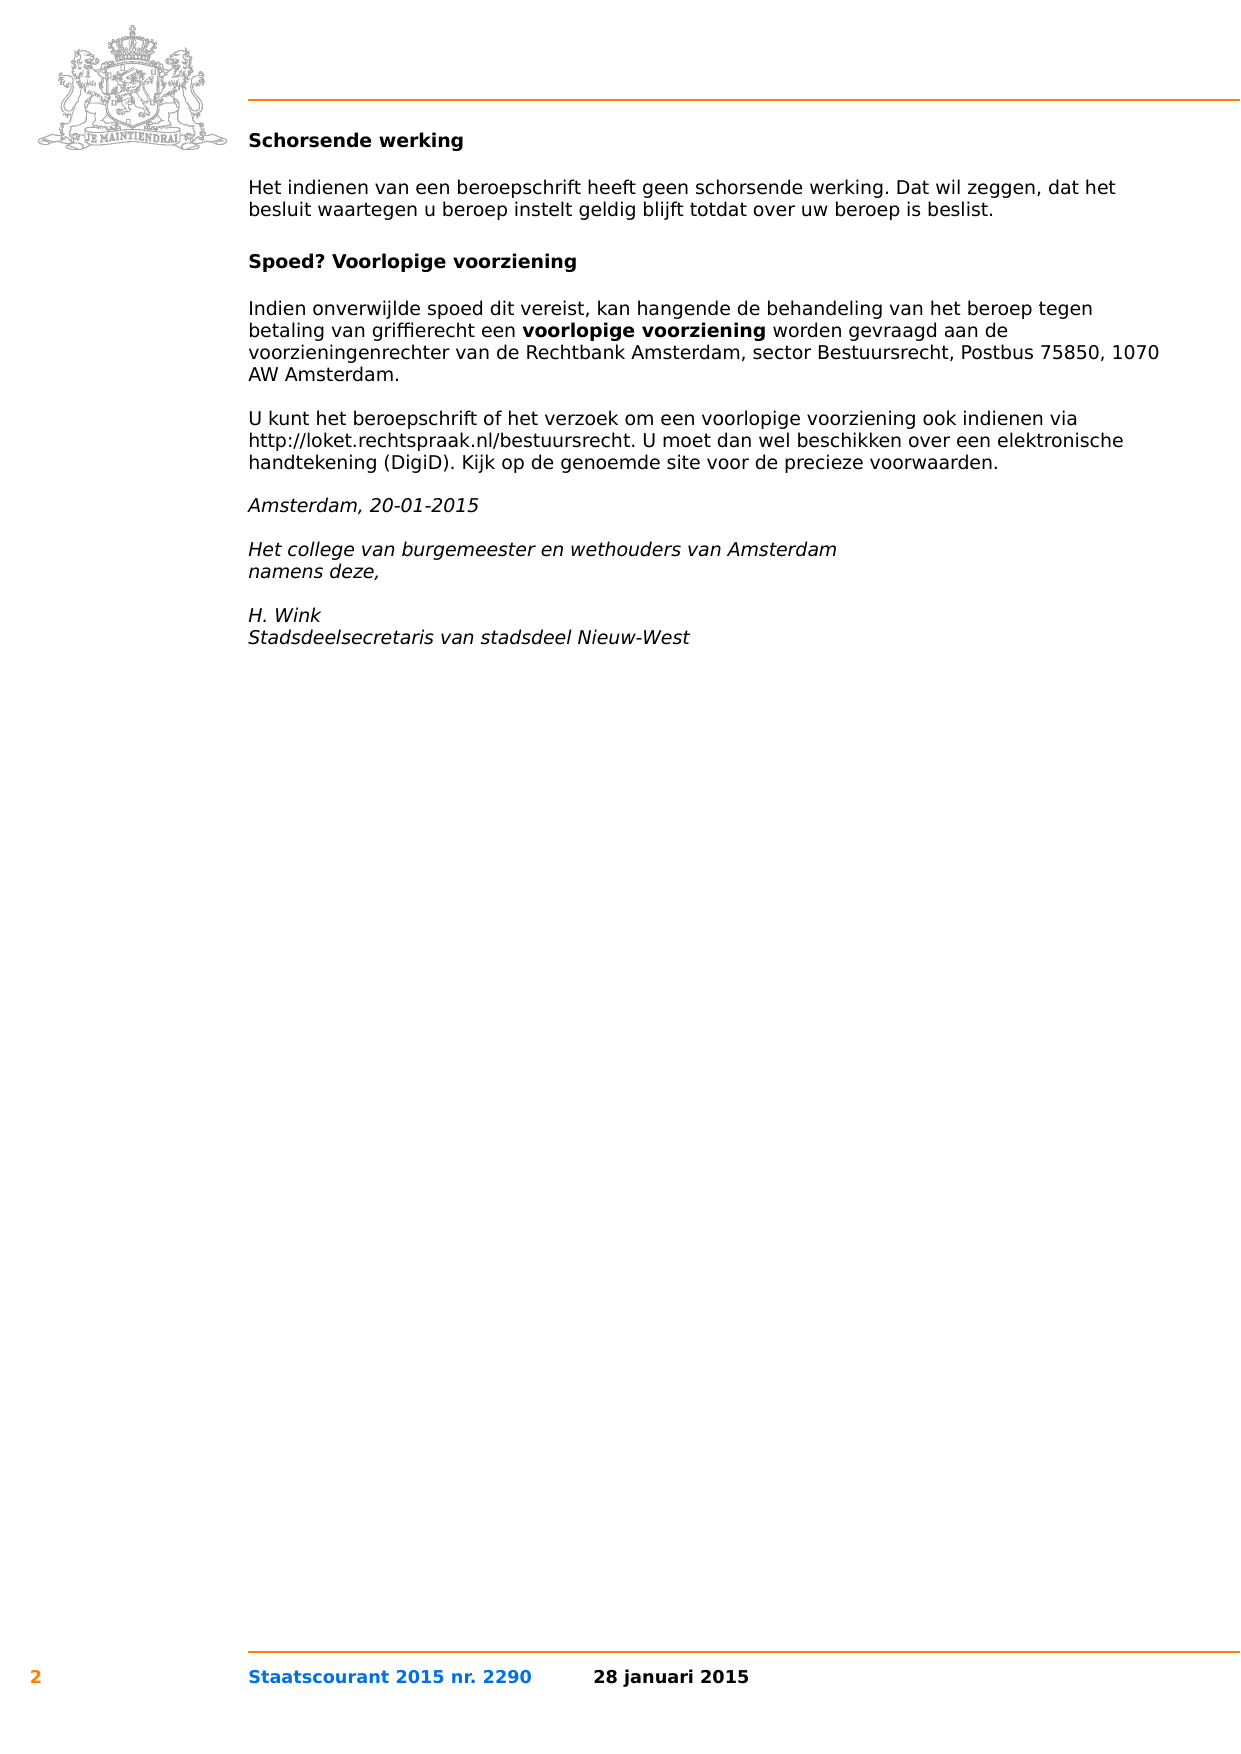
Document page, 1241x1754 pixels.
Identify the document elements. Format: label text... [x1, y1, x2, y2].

text Amsterdam, 20-01-2015 [248, 495, 1163, 517]
subtitle Spoed? Voorlopige voorziening [248, 251, 1163, 273]
subtitle Schorsende werking [248, 130, 1163, 152]
text Het college van burgemeester en wethouders van Amsterdam namens deze, H. Wink Stadsdeelsecretaris van stadsdeel Nieuw-West [248, 539, 1163, 649]
text Indien onverwijlde spoed dit vereist, kan hangende de behandeling van het beroep tegen betaling van griffierecht een voorlopige voorziening worden gevraagd aan de voorzieningenrechter van de Rechtbank Amsterdam, sector Bestuursrecht, Postbus 75850, 1070 AW Amsterdam. [248, 298, 1163, 386]
text Het indienen van een beroepschrift heeft geen schorsende werking. Dat wil zeggen, dat het besluit waartegen u beroep instelt geldig blijft totdat over uw beroep is beslist. [248, 177, 1163, 221]
picture [38, 25, 227, 150]
text U kunt het beroepschrift of het verzoek om een voorlopige voorziening ook indienen via http://loket.rechtspraak.nl/bestuursrecht. U moet dan wel beschikken over een elektronische handtekening (DigiD). Kijk op de genoemde site voor de precieze voorwaarden. [248, 408, 1163, 473]
